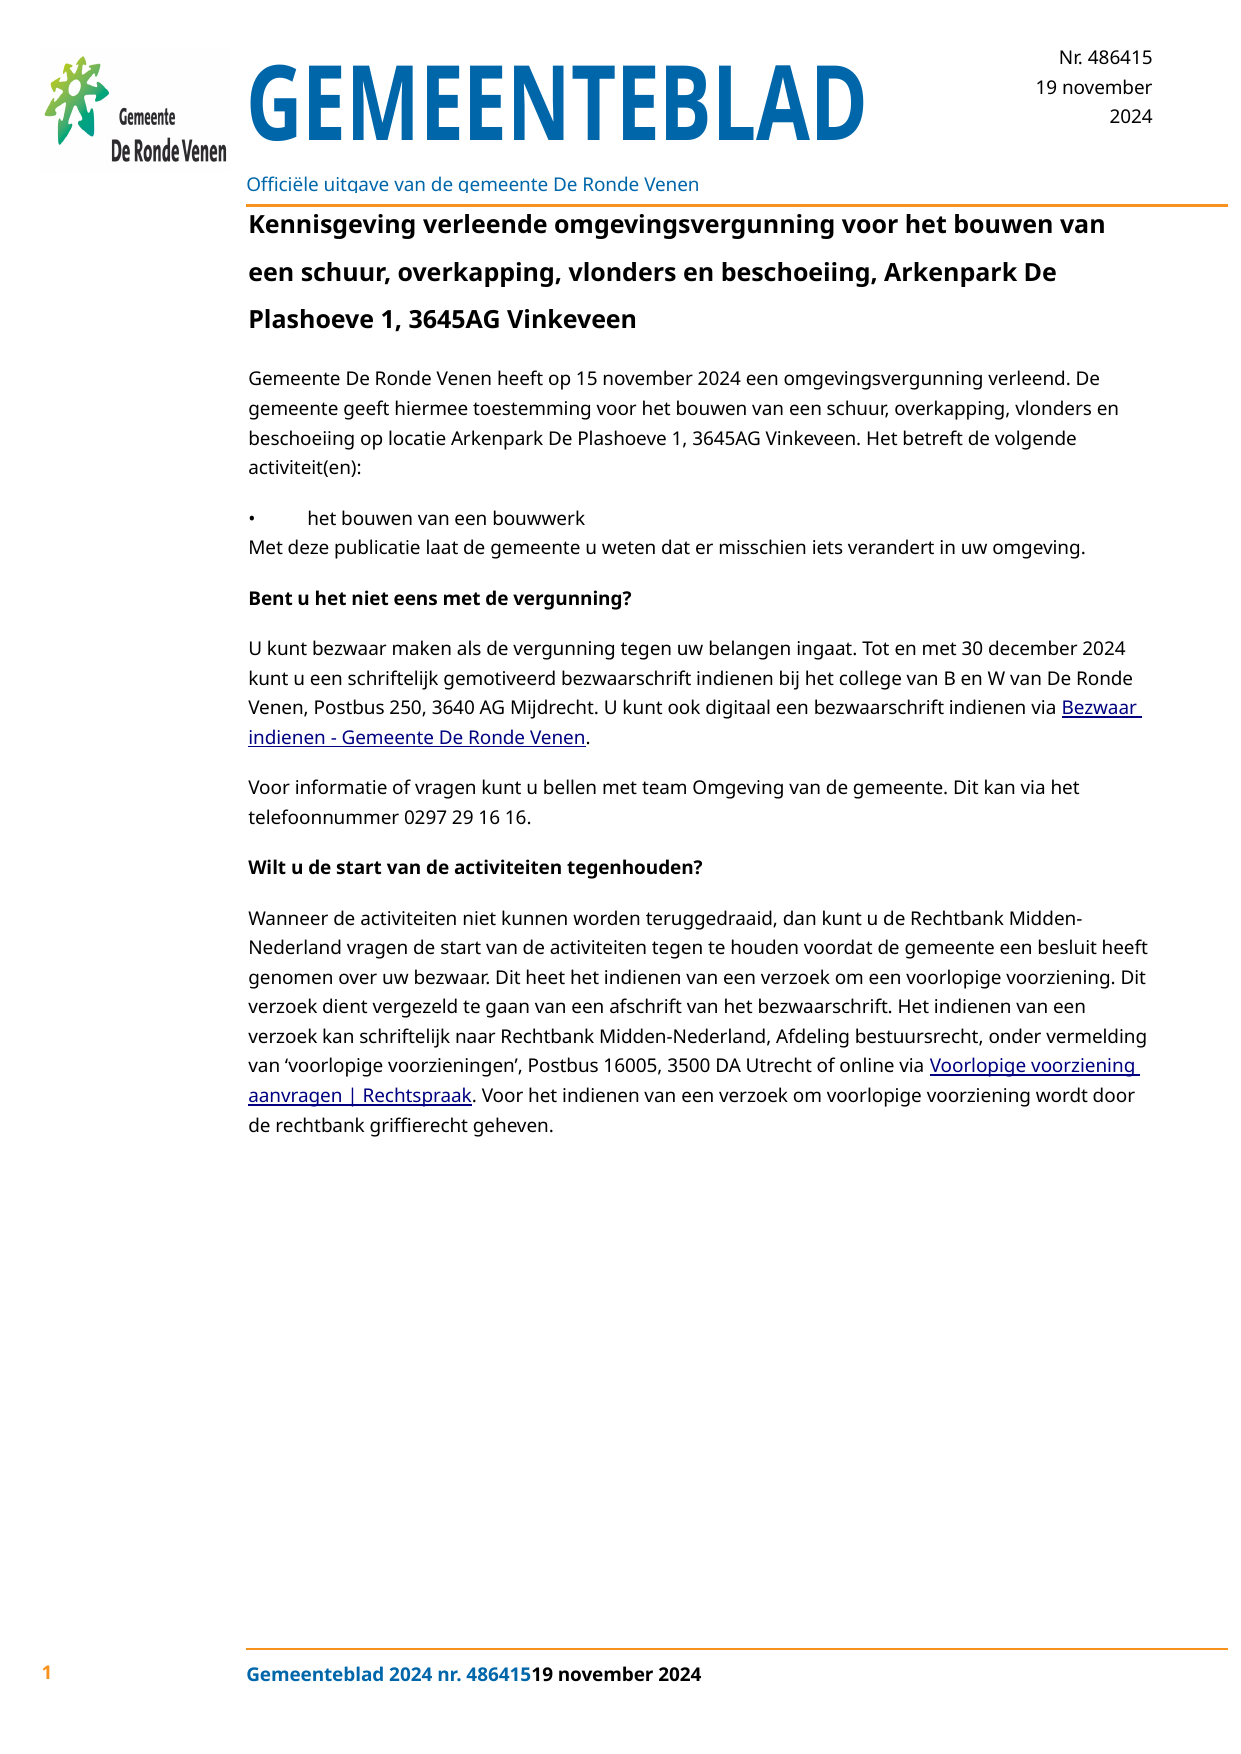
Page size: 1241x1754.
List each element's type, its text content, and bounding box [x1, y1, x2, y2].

text Voor informatie of vragen kunt u bellen met team Omgeving van de gemeente. Dit kan via het telefoonnummer 0297 29 16 16. [248, 774, 1152, 829]
text Gemeente De Ronde Venen heeft op 15 november 2024 een omgevingsvergunning verleend. De gemeente geeft hiermee toestemming voor het bouwen van een schuur, overkapping, vlonders en beschoeiing op locatie Arkenpark De Plashoeve 1, 3645AG Vinkeveen. Het betreft de volgende activiteit(en): [248, 366, 1152, 480]
text Kennisgeving verleende omgevingsvergunning voor het bouwen van een schuur, overkapping, vlonders en beschoeiing, Arkenpark De Plashoeve 1, 3645AG Vinkeveen [248, 207, 1152, 336]
text Bent u het niet eens met de vergunning? [248, 585, 1152, 610]
picture [41, 47, 231, 172]
text U kunt bezwaar maken als de vergunning tegen uw belangen ingaat. Tot en met 30 december 2024 kunt u een schriftelijk gemotiveerd bezwaarschrift indienen bij het college van B en W van De Ronde Venen, Postbus 250, 3640 AG Mijdrecht. U kunt ook digitaal een bezwaarschrift indienen via Bezwaar indienen - Gemeente De Ronde Venen. [248, 635, 1152, 749]
list het bouwen van een bouwwerk [248, 505, 1152, 530]
text Met deze publicatie laat de gemeente u weten dat er misschien iets verandert in uw omgeving. [248, 534, 1152, 560]
text Wanneer de activiteiten niet kunnen worden teruggedraaid, dan kunt u de Rechtbank Midden-Nederland vragen de start van de activiteiten tegen te houden voordat de gemeente een besluit heeft genomen over uw bezwaar. Dit heet het indienen van een verzoek om een voorlopige voorziening. Dit verzoek dient vergezeld te gaan van een afschrift van het bezwaarschrift. Het indienen van een verzoek kan schriftelijk naar Rechtbank Midden-Nederland, Afdeling bestuursrecht, onder vermelding van ‘voorlopige voorzieningen’, Postbus 16005, 3500 DA Utrecht of online via Voorlopige voorziening aanvragen | Rechtspraak. Voor het indienen van een verzoek om voorlopige voorziening wordt door de rechtbank griffierecht geheven. [248, 905, 1152, 1137]
text Wilt u de start van de activiteiten tegenhouden? [248, 854, 1152, 880]
